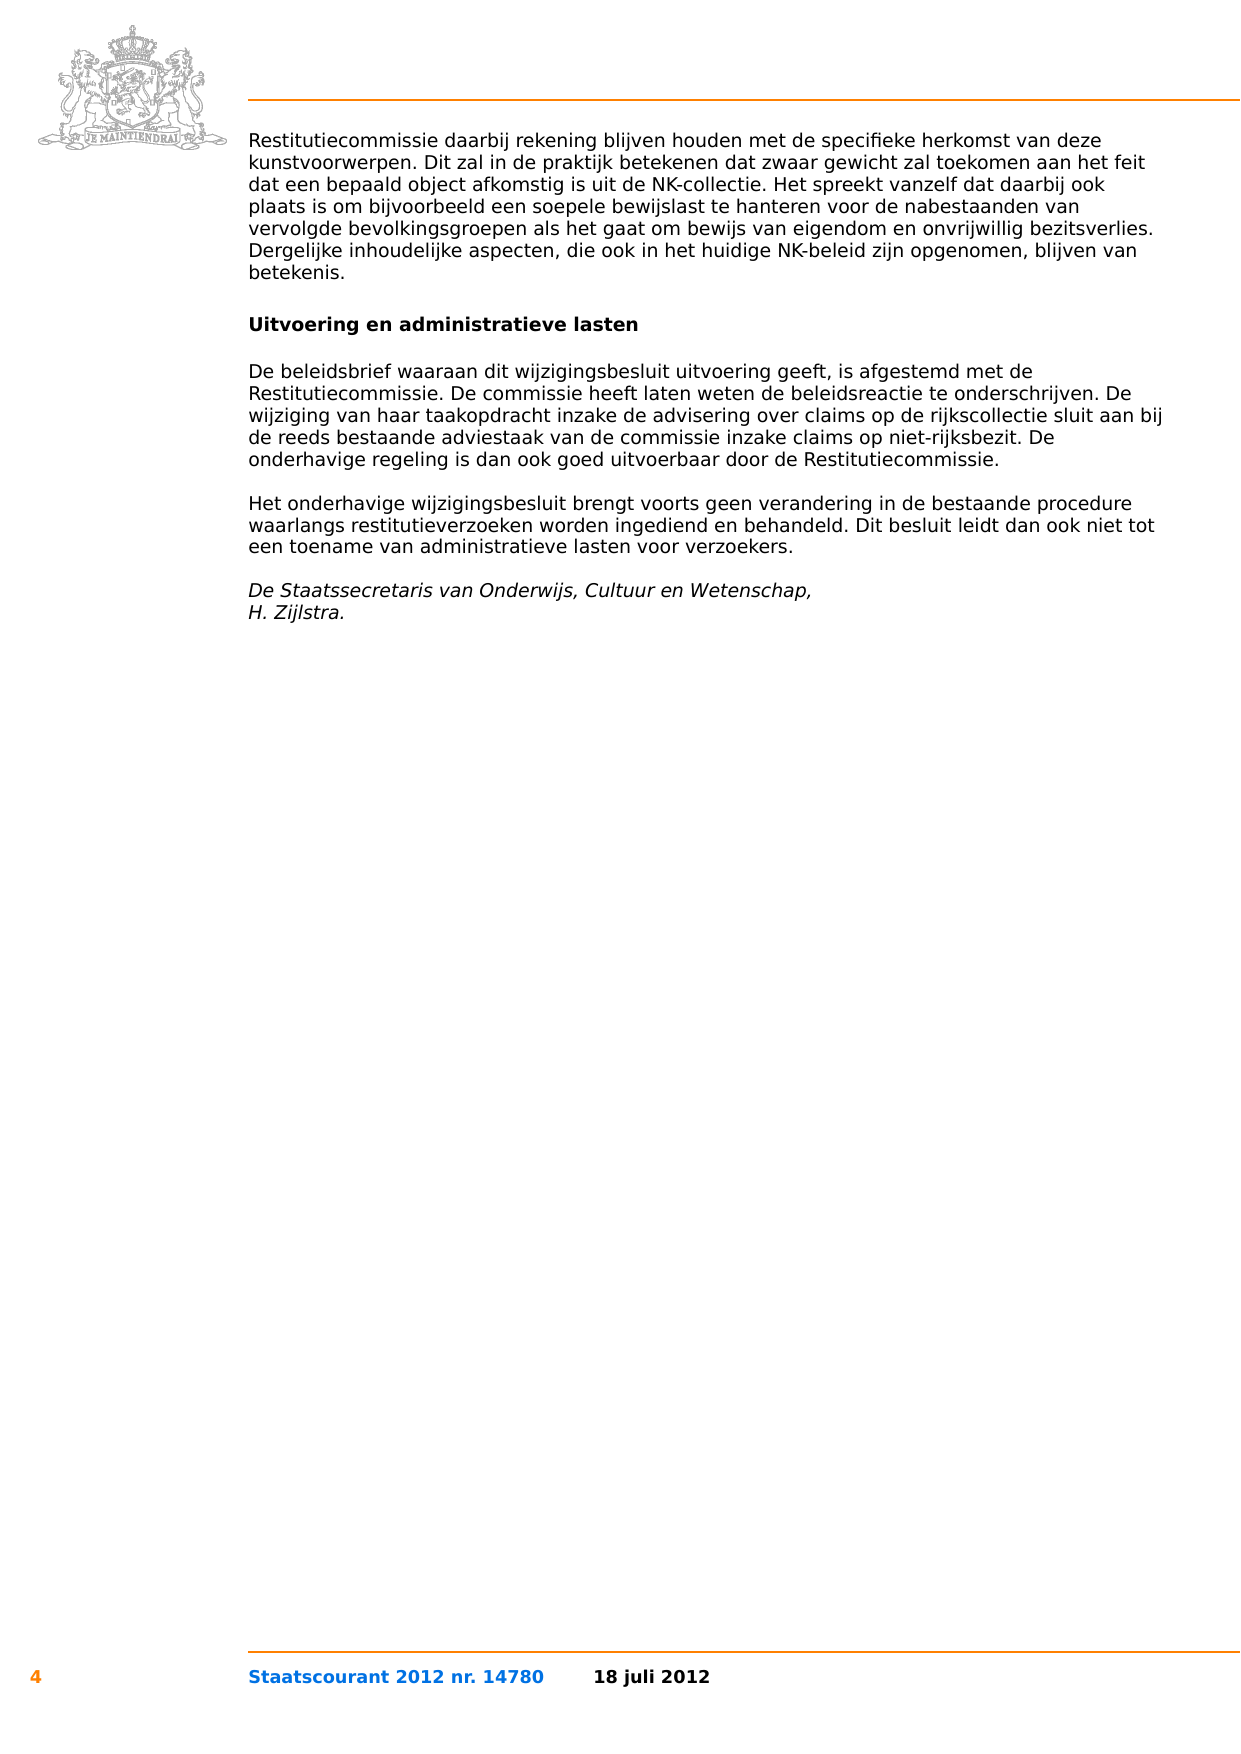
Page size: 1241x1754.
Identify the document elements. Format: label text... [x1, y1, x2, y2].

subtitle Uitvoering en administratieve lasten [248, 314, 1163, 336]
text De Staatssecretaris van Onderwijs, Cultuur en Wetenschap, H. Zijlstra. [248, 580, 1163, 624]
text De beleidsbrief waaraan dit wijzigingsbesluit uitvoering geeft, is afgestemd met de Restitutiecommissie. De commissie heeft laten weten de beleidsreactie te onderschrijven. De wijziging van haar taakopdracht inzake de advisering over claims op de rijkscollectie sluit aan bij de reeds bestaande adviestaak van de commissie inzake claims op niet-rijksbezit. De onderhavige regeling is dan ook goed uitvoerbaar door de Restitutiecommissie. [248, 361, 1163, 471]
picture [38, 25, 227, 150]
text Restitutiecommissie daarbij rekening blijven houden met de specifieke herkomst van deze kunstvoorwerpen. Dit zal in de praktijk betekenen dat zwaar gewicht zal toekomen aan het feit dat een bepaald object afkomstig is uit de NK-collectie. Het spreekt vanzelf dat daarbij ook plaats is om bijvoorbeeld een soepele bewijslast te hanteren voor de nabestaanden van vervolgde bevolkingsgroepen als het gaat om bewijs van eigendom en onvrijwillig bezitsverlies. Dergelijke inhoudelijke aspecten, die ook in het huidige NK-beleid zijn opgenomen, blijven van betekenis. [248, 130, 1163, 284]
text Het onderhavige wijzigingsbesluit brengt voorts geen verandering in de bestaande procedure waarlangs restitutieverzoeken worden ingediend en behandeld. Dit besluit leidt dan ook niet tot een toename van administratieve lasten voor verzoekers. [248, 492, 1163, 558]
